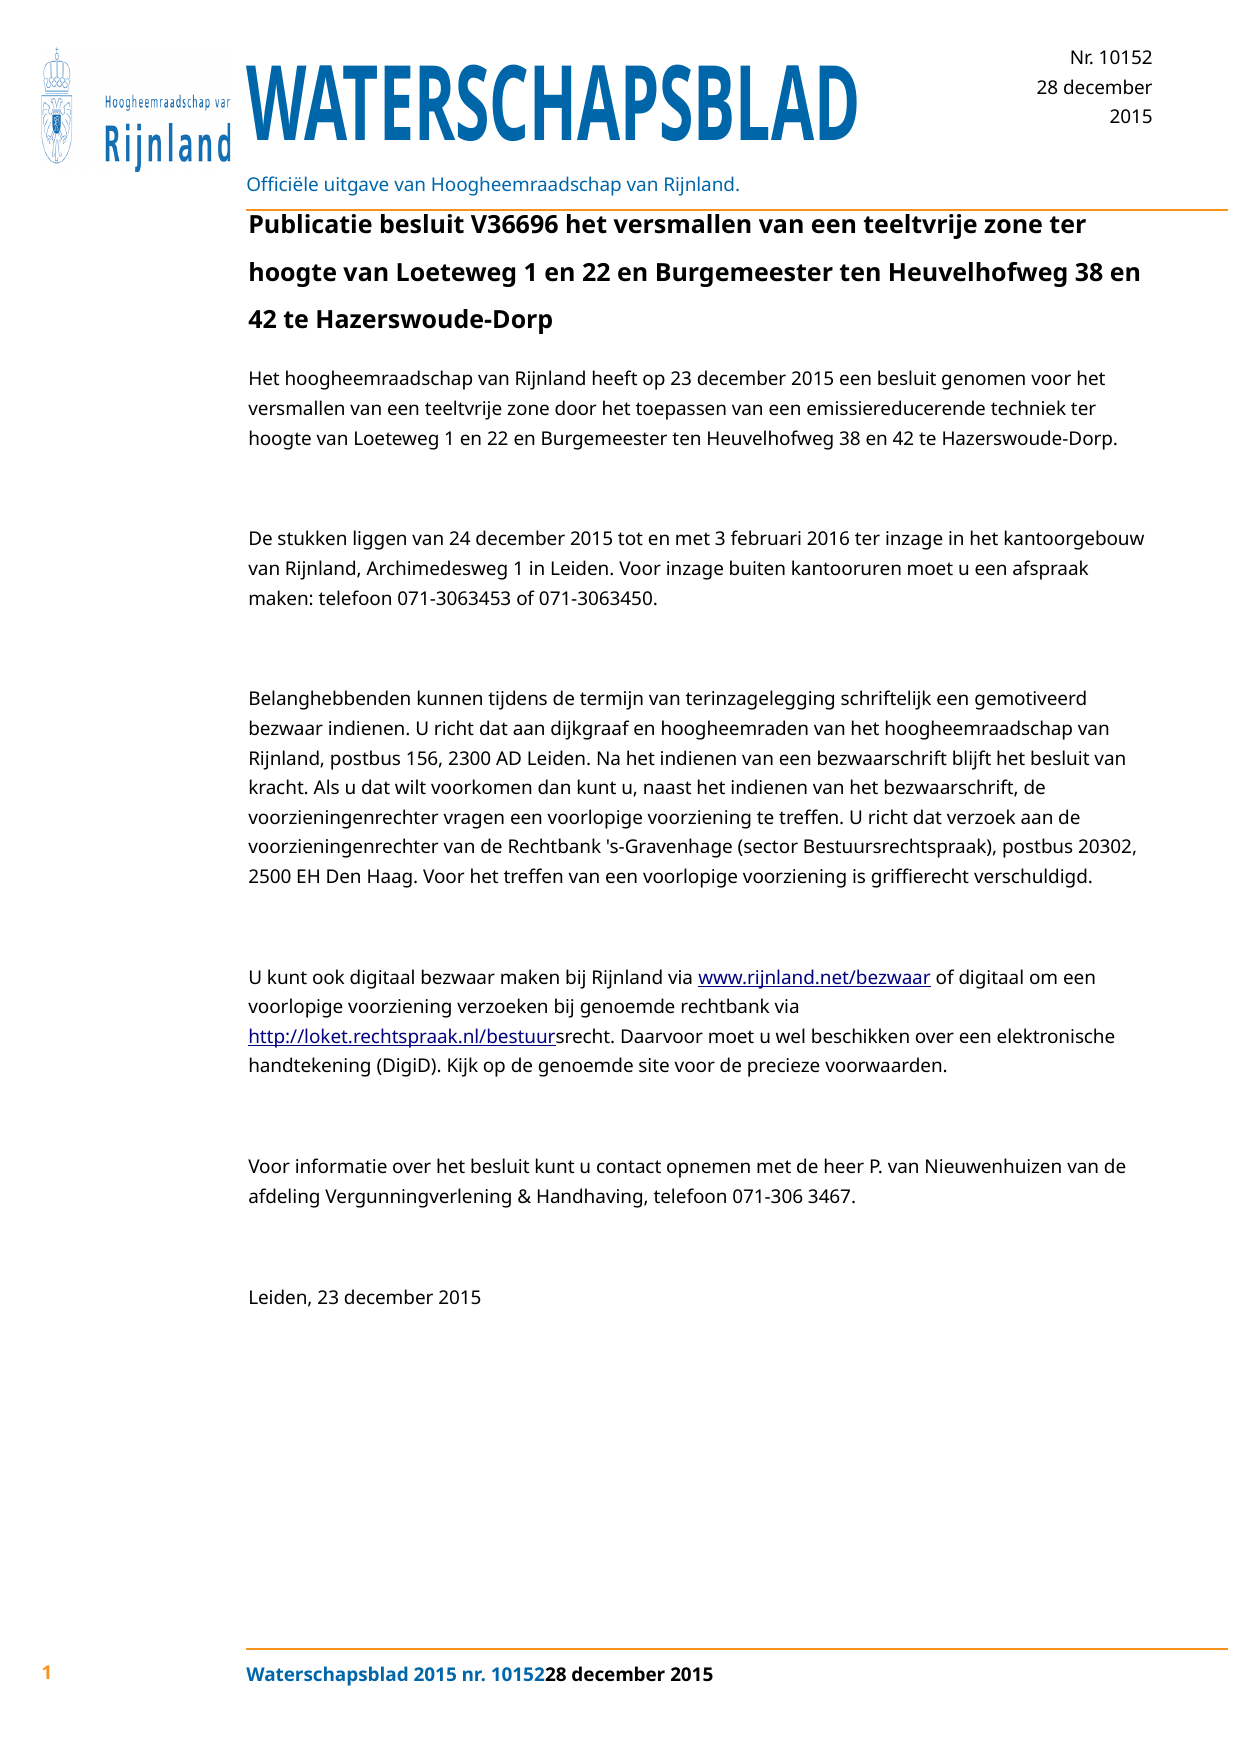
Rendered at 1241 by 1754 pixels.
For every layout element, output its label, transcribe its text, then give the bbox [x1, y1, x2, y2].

text Publicatie besluit V36696 het versmallen van een teeltvrije zone ter hoogte van Loeteweg 1 en 22 en Burgemeester ten Heuvelhofweg 38 en 42 te Hazerswoude-Dorp [248, 211, 1152, 336]
text De stukken liggen van 24 december 2015 tot en met 3 februari 2016 ter inzage in het kantoorgebouw van Rijnland, Archimedesweg 1 in Leiden. Voor inzage buiten kantooruren moet u een afspraak maken: telefoon 071-3063453 of 071-3063450. [248, 526, 1152, 610]
picture [41, 47, 231, 172]
text Belanghebbenden kunnen tijdens de termijn van terinzagelegging schriftelijk een gemotiveerd bezwaar indienen. U richt dat aan dijkgraaf en hoogheemraden van het hoogheemraadschap van Rijnland, postbus 156, 2300 AD Leiden. Na het indienen van een bezwaarschrift blijft het besluit van kracht. Als u dat wilt voorkomen dan kunt u, naast het indienen van het bezwaarschrift, de voorzieningenrechter vragen een voorlopige voorziening te treffen. U richt dat verzoek aan de voorzieningenrechter van de Rechtbank 's-Gravenhage (sector Bestuursrechtspraak), postbus 20302, 2500 EH Den Haag. Voor het treffen van een voorlopige voorziening is griffierecht verschuldigd. [248, 686, 1152, 889]
text U kunt ook digitaal bezwaar maken bij Rijnland via www.rijnland.net/bezwaar of digitaal om een voorlopige voorziening verzoeken bij genoemde rechtbank via http://loket.rechtspraak.nl/bestuursrecht. Daarvoor moet u wel beschikken over een elektronische handtekening (DigiD). Kijk op de genoemde site voor de precieze voorwaarden. [248, 964, 1152, 1078]
text Voor informatie over het besluit kunt u contact opnemen met de heer P. van Nieuwenhuizen van de afdeling Vergunningverlening & Handhaving, telefoon 071-306 3467. [248, 1153, 1152, 1209]
text Leiden, 23 december 2015 [248, 1284, 1152, 1309]
text Het hoogheemraadschap van Rijnland heeft op 23 december 2015 een besluit genomen voor het versmallen van een teeltvrije zone door het toepassen van een emissiereducerende techniek ter hoogte van Loeteweg 1 en 22 en Burgemeester ten Heuvelhofweg 38 en 42 te Hazerswoude-Dorp. [248, 366, 1152, 450]
